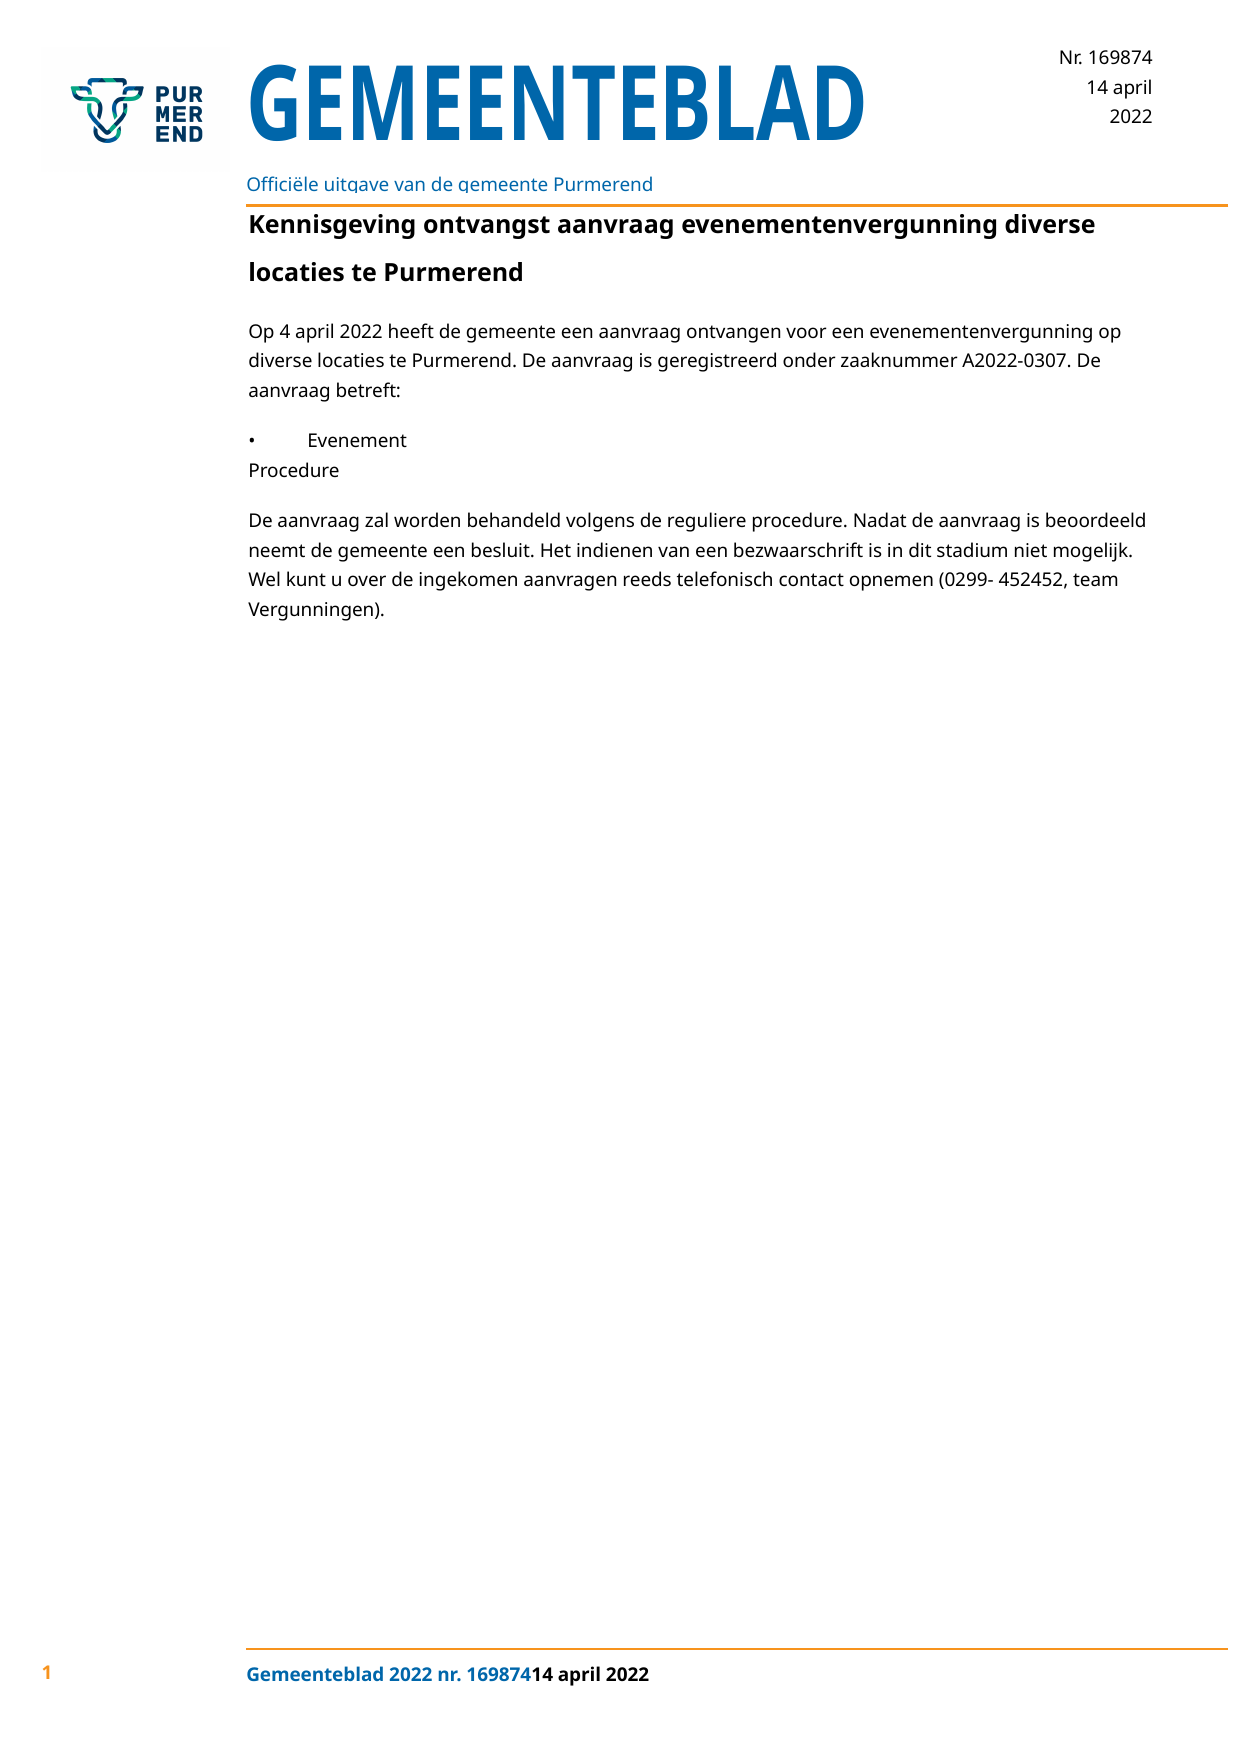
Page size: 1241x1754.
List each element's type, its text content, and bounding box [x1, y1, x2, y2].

list Evenement [248, 427, 1152, 453]
text De aanvraag zal worden behandeld volgens de reguliere procedure. Nadat de aanvraag is beoordeeld neemt de gemeente een besluit. Het indienen van een bezwaarschrift is in dit stadium niet mogelijk. Wel kunt u over de ingekomen aanvragen reeds telefonisch contact opnemen (0299- 452452, team Vergunningen). [248, 507, 1152, 622]
text Procedure [248, 457, 1152, 483]
text Op 4 april 2022 heeft de gemeente een aanvraag ontvangen voor een evenementenvergunning op diverse locaties te Purmerend. De aanvraag is geregistreerd onder zaaknummer A2022-0307. De aanvraag betreft: [248, 318, 1152, 403]
text Kennisgeving ontvangst aanvraag evenementenvergunning diverse locaties te Purmerend [248, 207, 1152, 288]
picture [41, 47, 231, 172]
